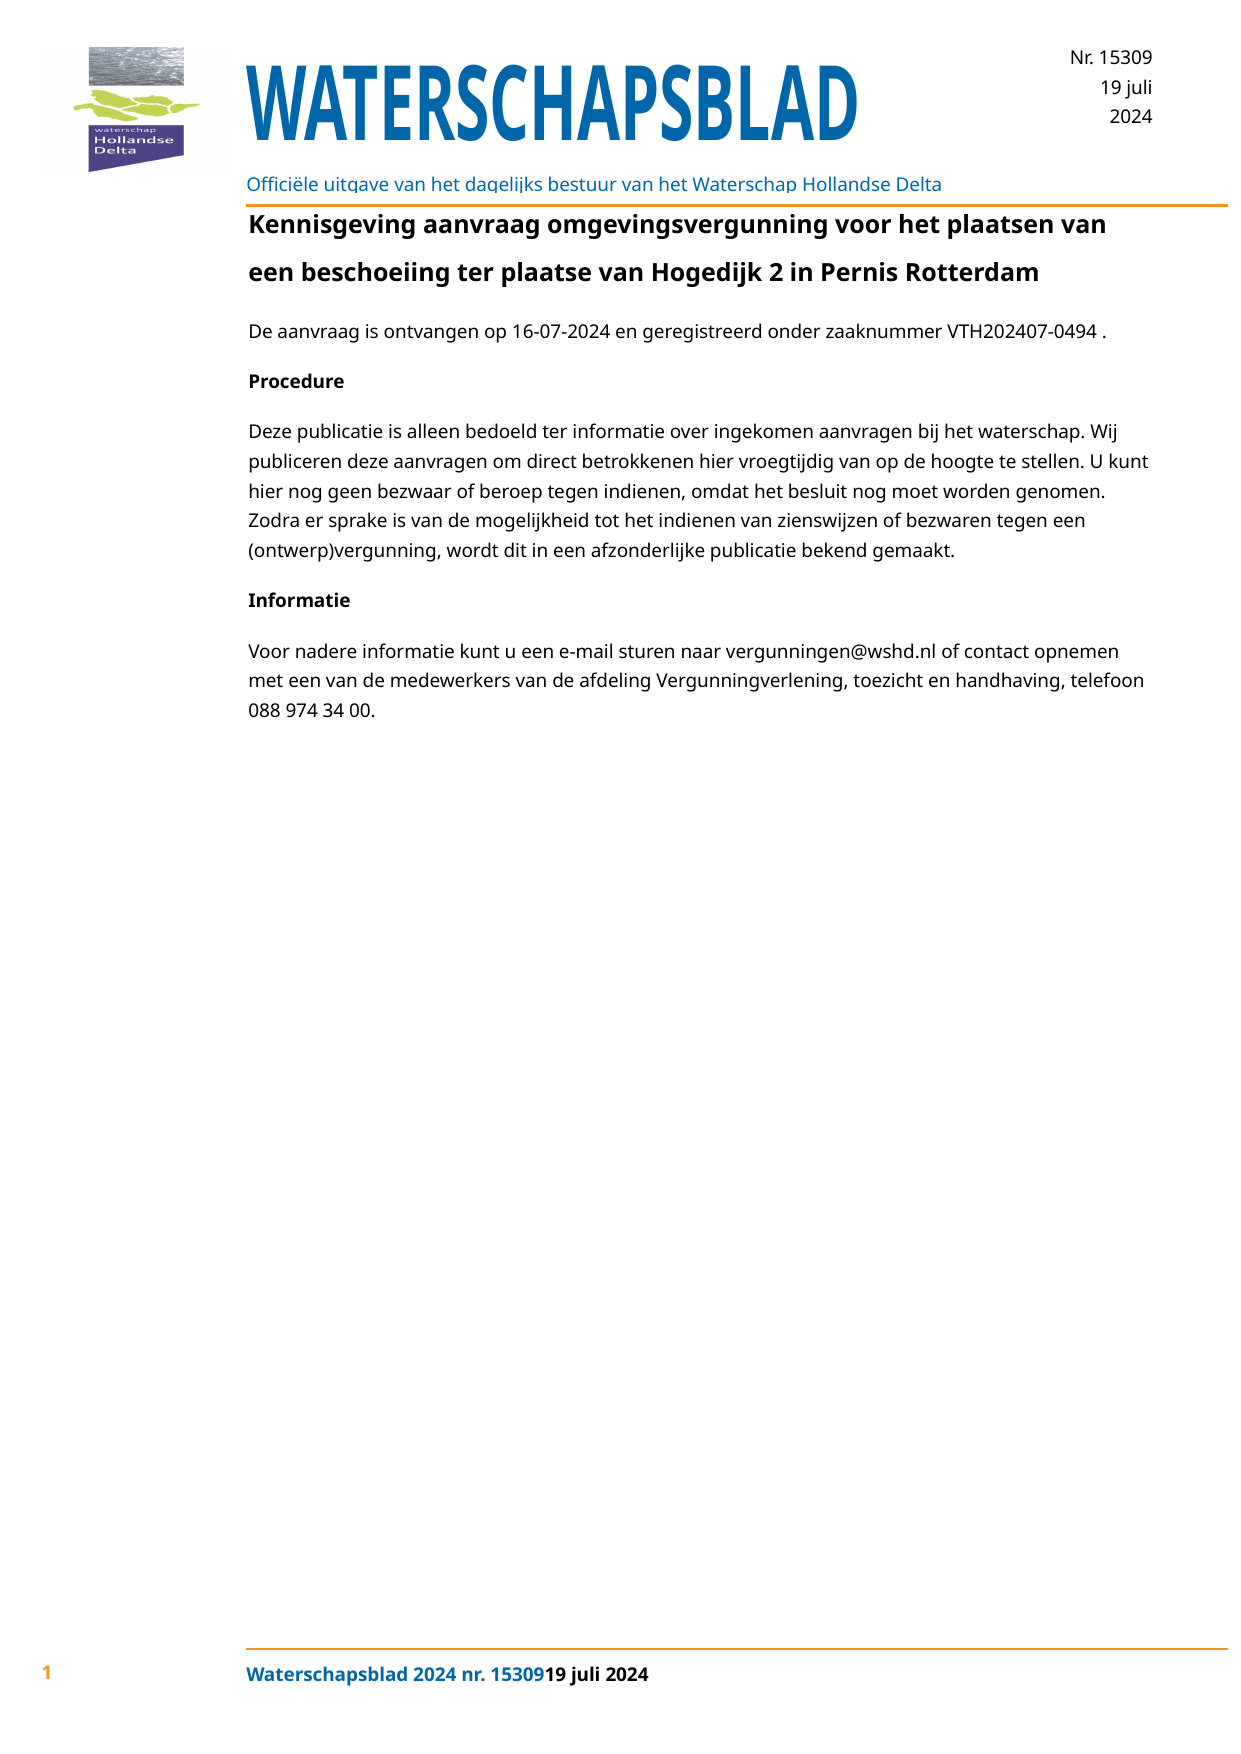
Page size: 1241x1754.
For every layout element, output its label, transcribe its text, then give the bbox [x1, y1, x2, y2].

text De aanvraag is ontvangen op 16-07-2024 en geregistreerd onder zaaknummer VTH202407-0494 . [248, 318, 1152, 344]
text Voor nadere informatie kunt u een e-mail sturen naar vergunningen@wshd.nl of contact opnemen met een van de medewerkers van de afdeling Vergunningverlening, toezicht en handhaving, telefoon 088 974 34 00. [248, 638, 1152, 723]
text Kennisgeving aanvraag omgevingsvergunning voor het plaatsen van een beschoeiing ter plaatse van Hogedijk 2 in Pernis Rotterdam [248, 207, 1152, 288]
picture [41, 47, 231, 172]
text Informatie [248, 587, 1152, 613]
text Deze publicatie is alleen bedoeld ter informatie over ingekomen aanvragen bij het waterschap. Wij publiceren deze aanvragen om direct betrokkenen hier vroegtijdig van op de hoogte te stellen. U kunt hier nog geen bezwaar of beroep tegen indienen, omdat het besluit nog moet worden genomen. Zodra er sprake is van de mogelijkheid tot het indienen van zienswijzen of bezwaren tegen een (ontwerp)vergunning, wordt dit in een afzonderlijke publicatie bekend gemaakt. [248, 419, 1152, 563]
text Procedure [248, 368, 1152, 394]
